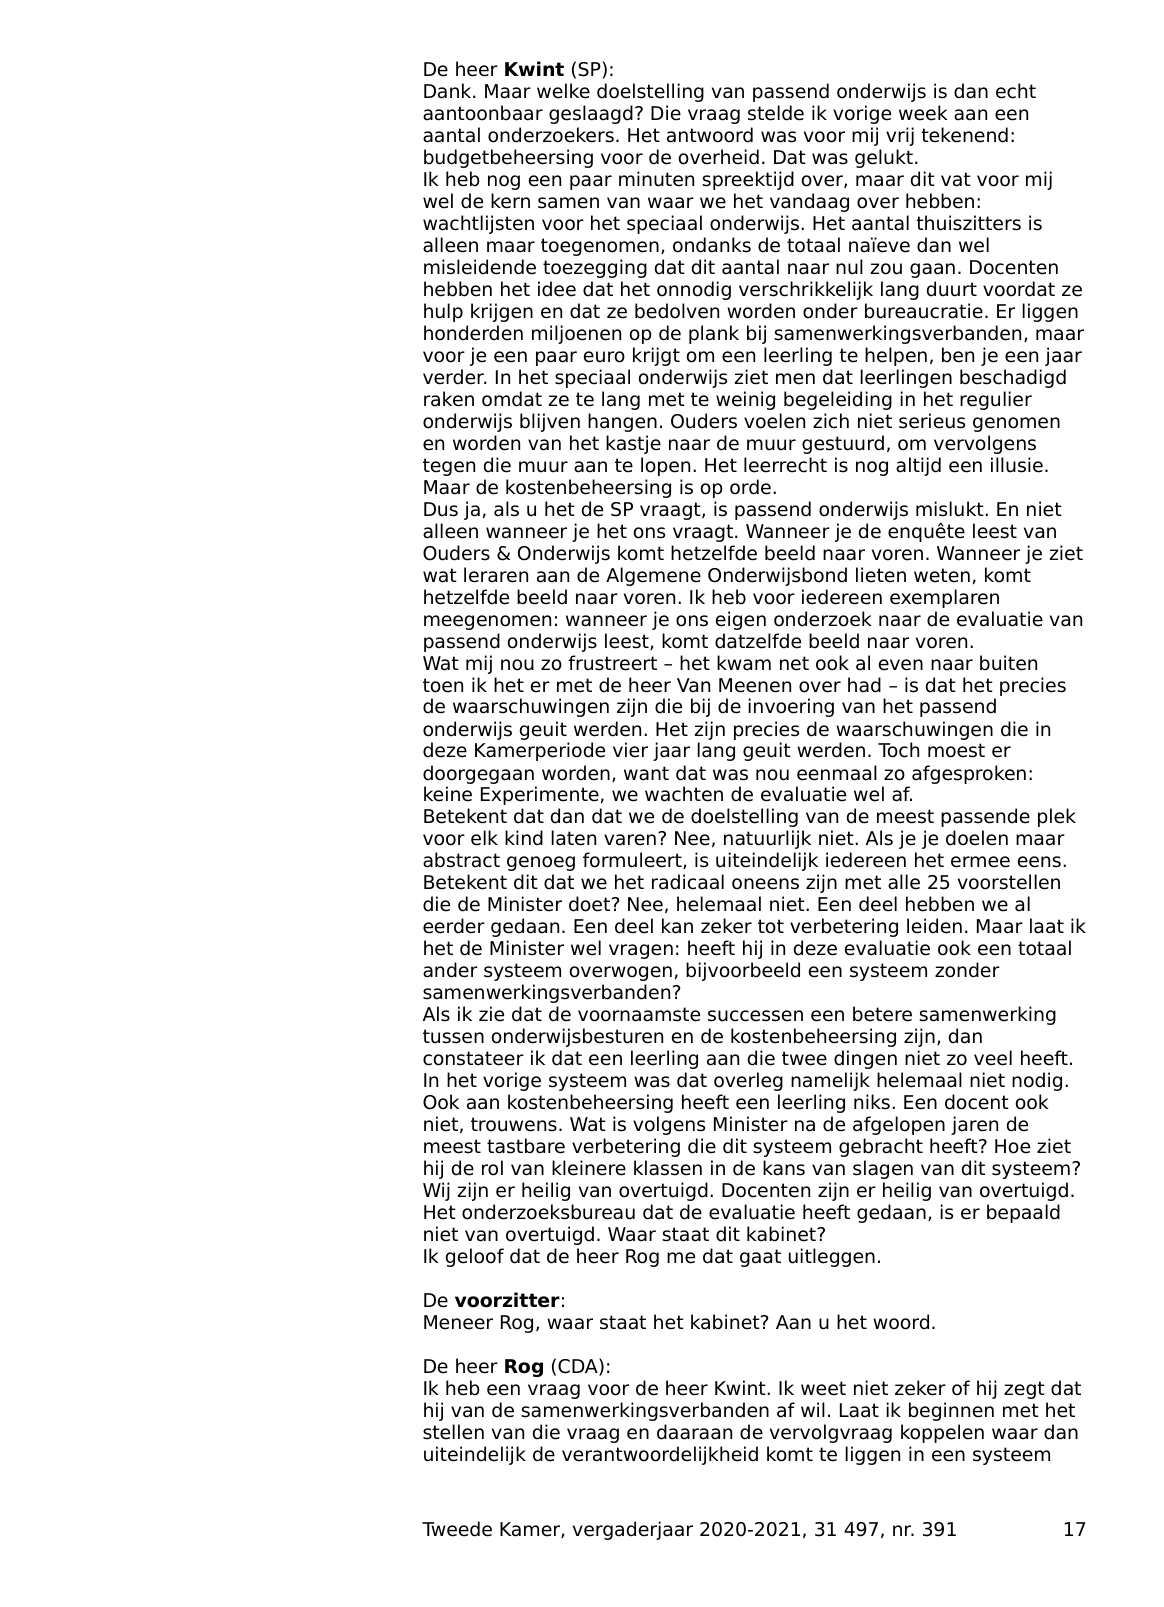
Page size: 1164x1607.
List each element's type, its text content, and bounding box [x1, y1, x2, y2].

text Betekent dat dan dat we de doelstelling van de meest passende plek voor elk kind laten varen? Nee, natuurlijk niet. Als je je doelen maar abstract genoeg formuleert, is uiteindelijk iedereen het ermee eens. Betekent dit dat we het radicaal oneens zijn met alle 25 voorstellen die de Minister doet? Nee, helemaal niet. Een deel hebben we al eerder gedaan. Een deel kan zeker tot verbetering leiden. Maar laat ik het de Minister wel vragen: heeft hij in deze evaluatie ook een totaal ander systeem overwogen, bijvoorbeeld een systeem zonder samenwerkingsverbanden? [422, 806, 1087, 1004]
text Ik heb een vraag voor de heer Kwint. Ik weet niet zeker of hij zegt dat hij van de samenwerkingsverbanden af wil. Laat ik beginnen met het stellen van die vraag en daaraan de vervolgvraag koppelen waar dan uiteindelijk de verantwoordelijkheid komt te liggen in een systeem [422, 1378, 1087, 1466]
text Als ik zie dat de voornaamste successen een betere samenwerking tussen onderwijsbesturen en de kostenbeheersing zijn, dan constateer ik dat een leerling aan die twee dingen niet zo veel heeft. In het vorige systeem was dat overleg namelijk helemaal niet nodig. Ook aan kostenbeheersing heeft een leerling niks. Een docent ook niet, trouwens. Wat is volgens Minister na de afgelopen jaren de meest tastbare verbetering die dit systeem gebracht heeft? Hoe ziet hij de rol van kleinere klassen in de kans van slagen van dit systeem? Wij zijn er heilig van overtuigd. Docenten zijn er heilig van overtuigd. Het onderzoeksbureau dat de evaluatie heeft gedaan, is er bepaald niet van overtuigd. Waar staat dit kabinet? [422, 1004, 1087, 1246]
text Meneer Rog, waar staat het kabinet? Aan u het woord. [422, 1312, 1087, 1334]
text Ik geloof dat de heer Rog me dat gaat uitleggen. [422, 1246, 1087, 1268]
text De heer Kwint (SP): [422, 59, 1087, 81]
text De heer Rog (CDA): [422, 1356, 1087, 1378]
text Dank. Maar welke doelstelling van passend onderwijs is dan echt aantoonbaar geslaagd? Die vraag stelde ik vorige week aan een aantal onderzoekers. Het antwoord was voor mij vrij tekenend: budgetbeheersing voor de overheid. Dat was gelukt. [422, 81, 1087, 169]
text Wat mij nou zo frustreert – het kwam net ook al even naar buiten toen ik het er met de heer Van Meenen over had – is dat het precies de waarschuwingen zijn die bij de invoering van het passend onderwijs geuit werden. Het zijn precies de waarschuwingen die in deze Kamerperiode vier jaar lang geuit werden. Toch moest er doorgegaan worden, want dat was nou eenmaal zo afgesproken: keine Experimente, we wachten de evaluatie wel af. [422, 652, 1087, 806]
text De voorzitter: [422, 1290, 1087, 1312]
text Dus ja, als u het de SP vraagt, is passend onderwijs mislukt. En niet alleen wanneer je het ons vraagt. Wanneer je de enquête leest van Ouders & Onderwijs komt hetzelfde beeld naar voren. Wanneer je ziet wat leraren aan de Algemene Onderwijsbond lieten weten, komt hetzelfde beeld naar voren. Ik heb voor iedereen exemplaren meegenomen: wanneer je ons eigen onderzoek naar de evaluatie van passend onderwijs leest, komt datzelfde beeld naar voren. [422, 499, 1087, 652]
text Ik heb nog een paar minuten spreektijd over, maar dit vat voor mij wel de kern samen van waar we het vandaag over hebben: wachtlijsten voor het speciaal onderwijs. Het aantal thuiszitters is alleen maar toegenomen, ondanks de totaal naïeve dan wel misleidende toezegging dat dit aantal naar nul zou gaan. Docenten hebben het idee dat het onnodig verschrikkelijk lang duurt voordat ze hulp krijgen en dat ze bedolven worden onder bureaucratie. Er liggen honderden miljoenen op de plank bij samenwerkingsverbanden, maar voor je een paar euro krijgt om een leerling te helpen, ben je een jaar verder. In het speciaal onderwijs ziet men dat leerlingen beschadigd raken omdat ze te lang met te weinig begeleiding in het regulier onderwijs blijven hangen. Ouders voelen zich niet serieus genomen en worden van het kastje naar de muur gestuurd, om vervolgens tegen die muur aan te lopen. Het leerrecht is nog altijd een illusie. Maar de kostenbeheersing is op orde. [422, 169, 1087, 499]
